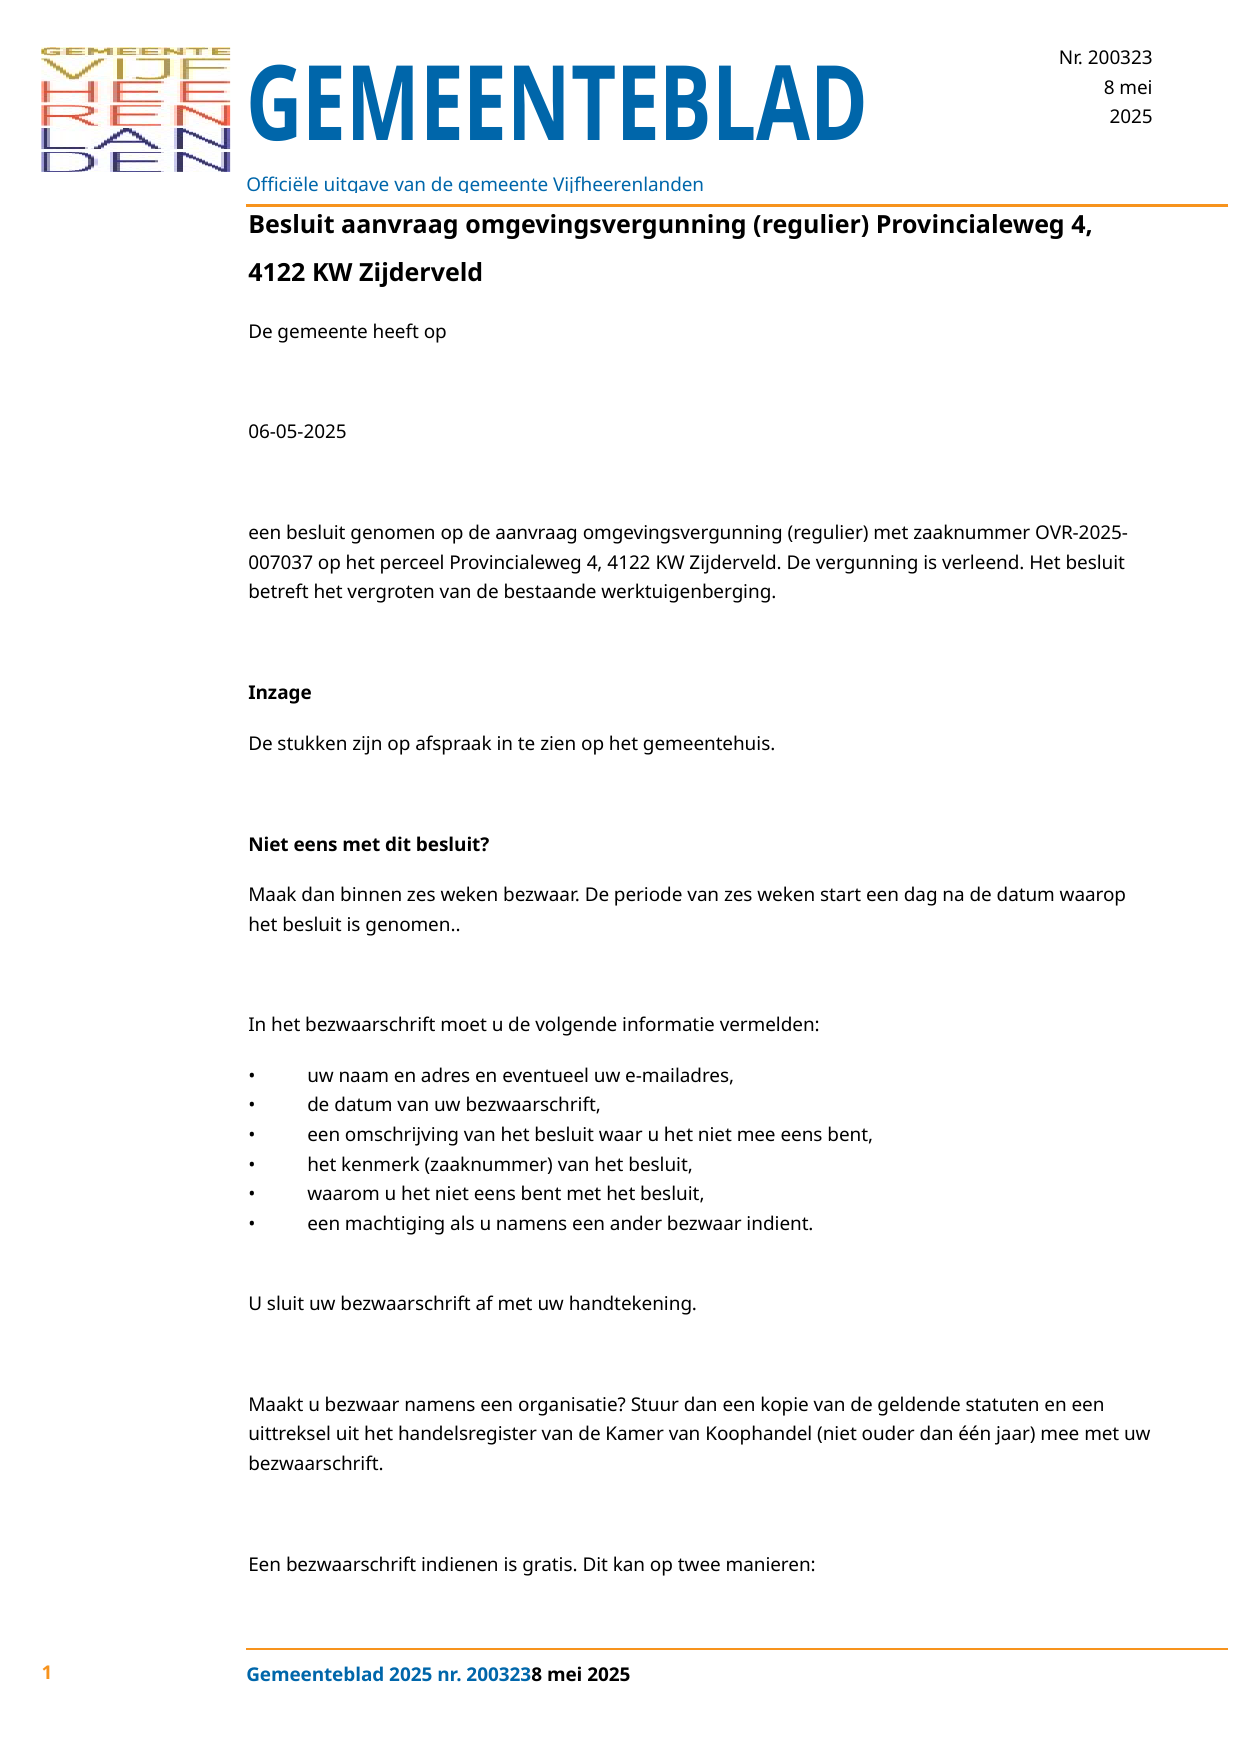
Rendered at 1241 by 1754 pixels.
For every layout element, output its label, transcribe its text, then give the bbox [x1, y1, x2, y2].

text Een bezwaarschrift indienen is gratis. Dit kan op twee manieren: [248, 1551, 1152, 1577]
text Maak dan binnen zes weken bezwaar. De periode van zes weken start een dag na de datum waarop het besluit is genomen.. [248, 881, 1152, 937]
list uw naam en adres en eventueel uw e-mailadres, [248, 1062, 1152, 1088]
text In het bezwaarschrift moet u de volgende informatie vermelden: [248, 1012, 1152, 1037]
list waarom u het niet eens bent met het besluit, [248, 1180, 1152, 1206]
list het kenmerk (zaaknummer) van het besluit, [248, 1151, 1152, 1177]
text Maakt u bezwaar namens een organisatie? Stuur dan een kopie van de geldende statuten en een uittreksel uit het handelsregister van de Kamer van Koophandel (niet ouder dan één jaar) mee met uw bezwaarschrift. [248, 1391, 1152, 1476]
list een omschrijving van het besluit waar u het niet mee eens bent, [248, 1121, 1152, 1147]
text Niet eens met dit besluit? [248, 831, 1152, 857]
text 06-05-2025 [248, 419, 1152, 444]
list de datum van uw bezwaarschrift, [248, 1092, 1152, 1117]
picture [41, 47, 231, 172]
list een machtiging als u namens een ander bezwaar indient. [248, 1210, 1152, 1236]
text De stukken zijn op afspraak in te zien op het gemeentehuis. [248, 730, 1152, 756]
text De gemeente heeft op [248, 318, 1152, 344]
text een besluit genomen op de aanvraag omgevingsvergunning (regulier) met zaaknummer OVR-2025-007037 op het perceel Provincialeweg 4, 4122 KW Zijderveld. De vergunning is verleend. Het besluit betreft het vergroten van de bestaande werktuigenberging. [248, 519, 1152, 604]
text U sluit uw bezwaarschrift af met uw handtekening. [248, 1290, 1152, 1316]
text Inzage [248, 679, 1152, 705]
text Besluit aanvraag omgevingsvergunning (regulier) Provincialeweg 4, 4122 KW Zijderveld [248, 207, 1152, 288]
